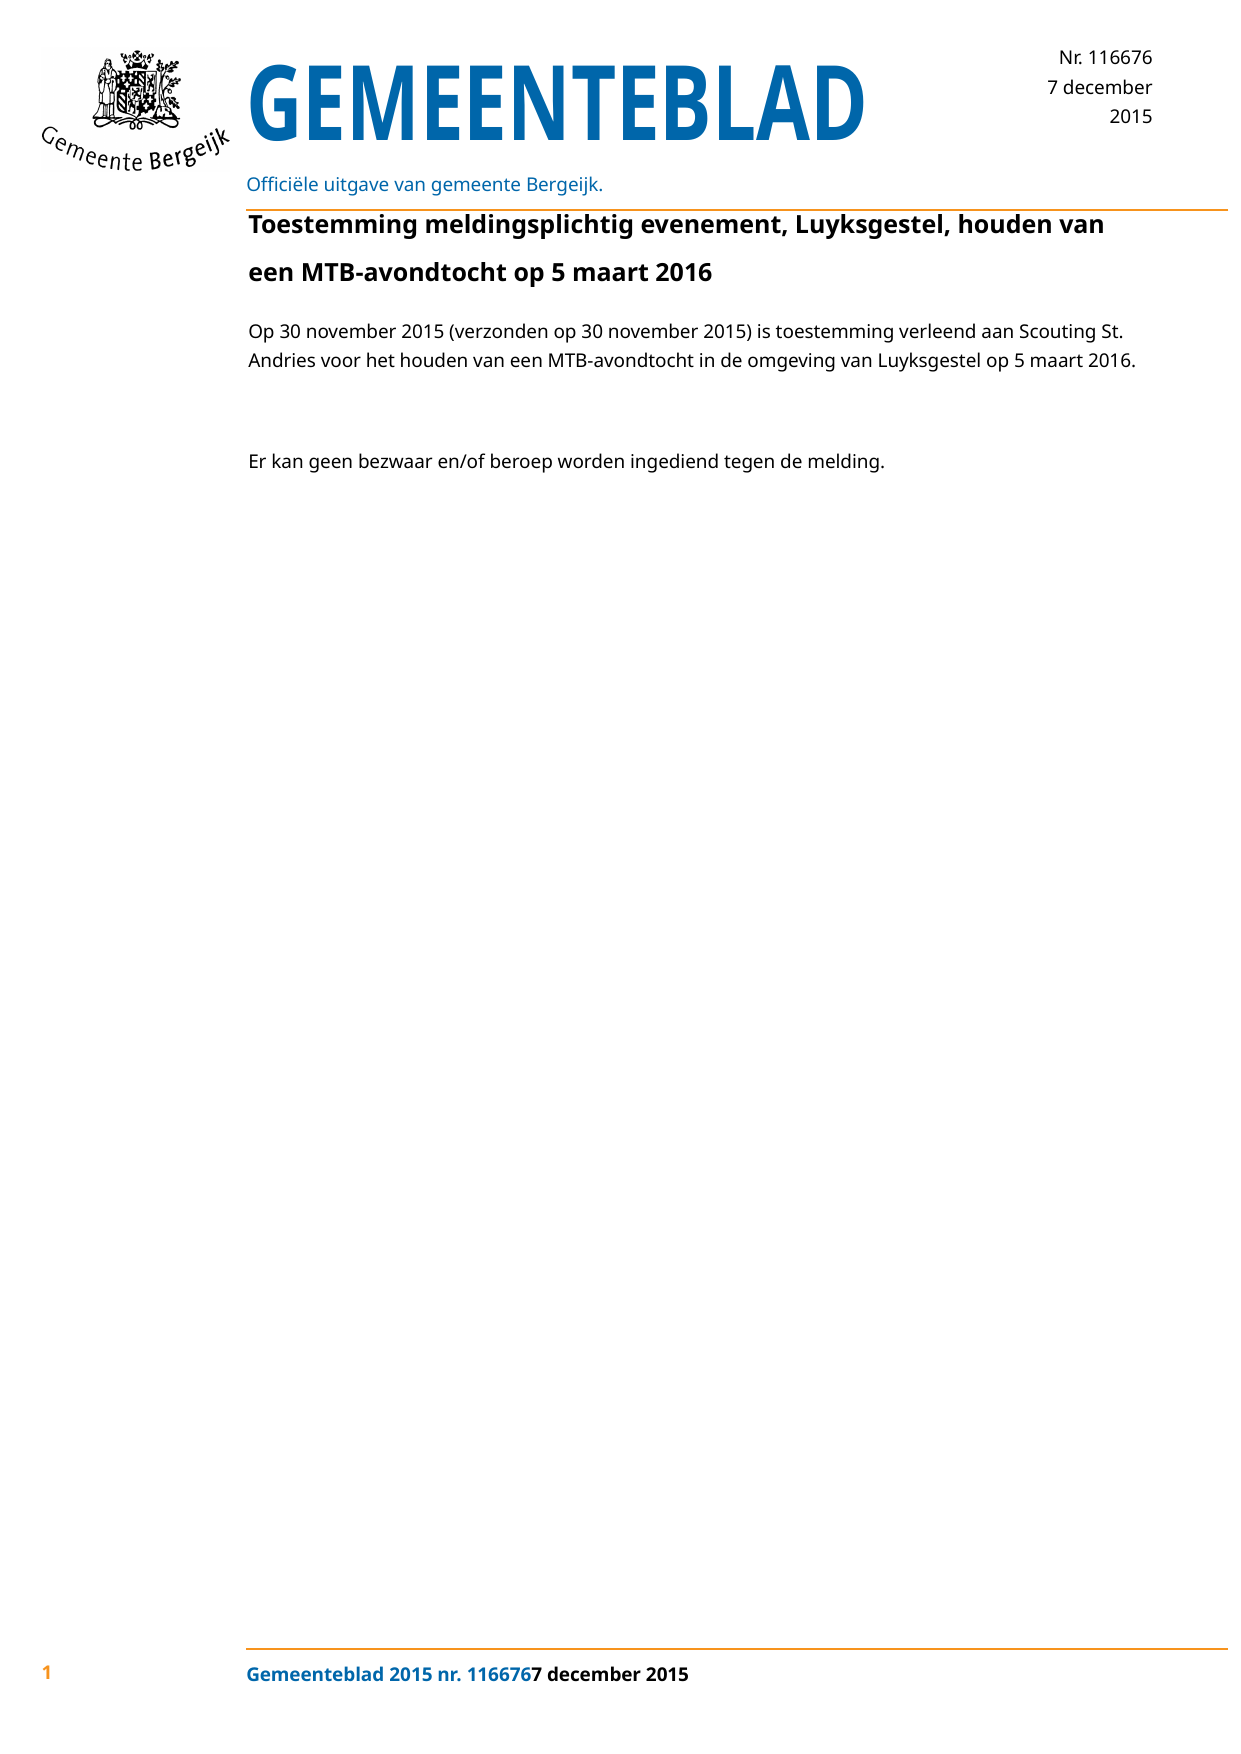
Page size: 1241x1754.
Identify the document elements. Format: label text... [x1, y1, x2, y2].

text Er kan geen bezwaar en/of beroep worden ingediend tegen de melding. [248, 448, 1152, 474]
text Toestemming meldingsplichtig evenement, Luyksgestel, houden van een MTB-avondtocht op 5 maart 2016 [248, 211, 1152, 288]
picture [41, 47, 231, 172]
text Op 30 november 2015 (verzonden op 30 november 2015) is toestemming verleend aan Scouting St. Andries voor het houden van een MTB-avondtocht in de omgeving van Luyksgestel op 5 maart 2016. [248, 318, 1152, 373]
